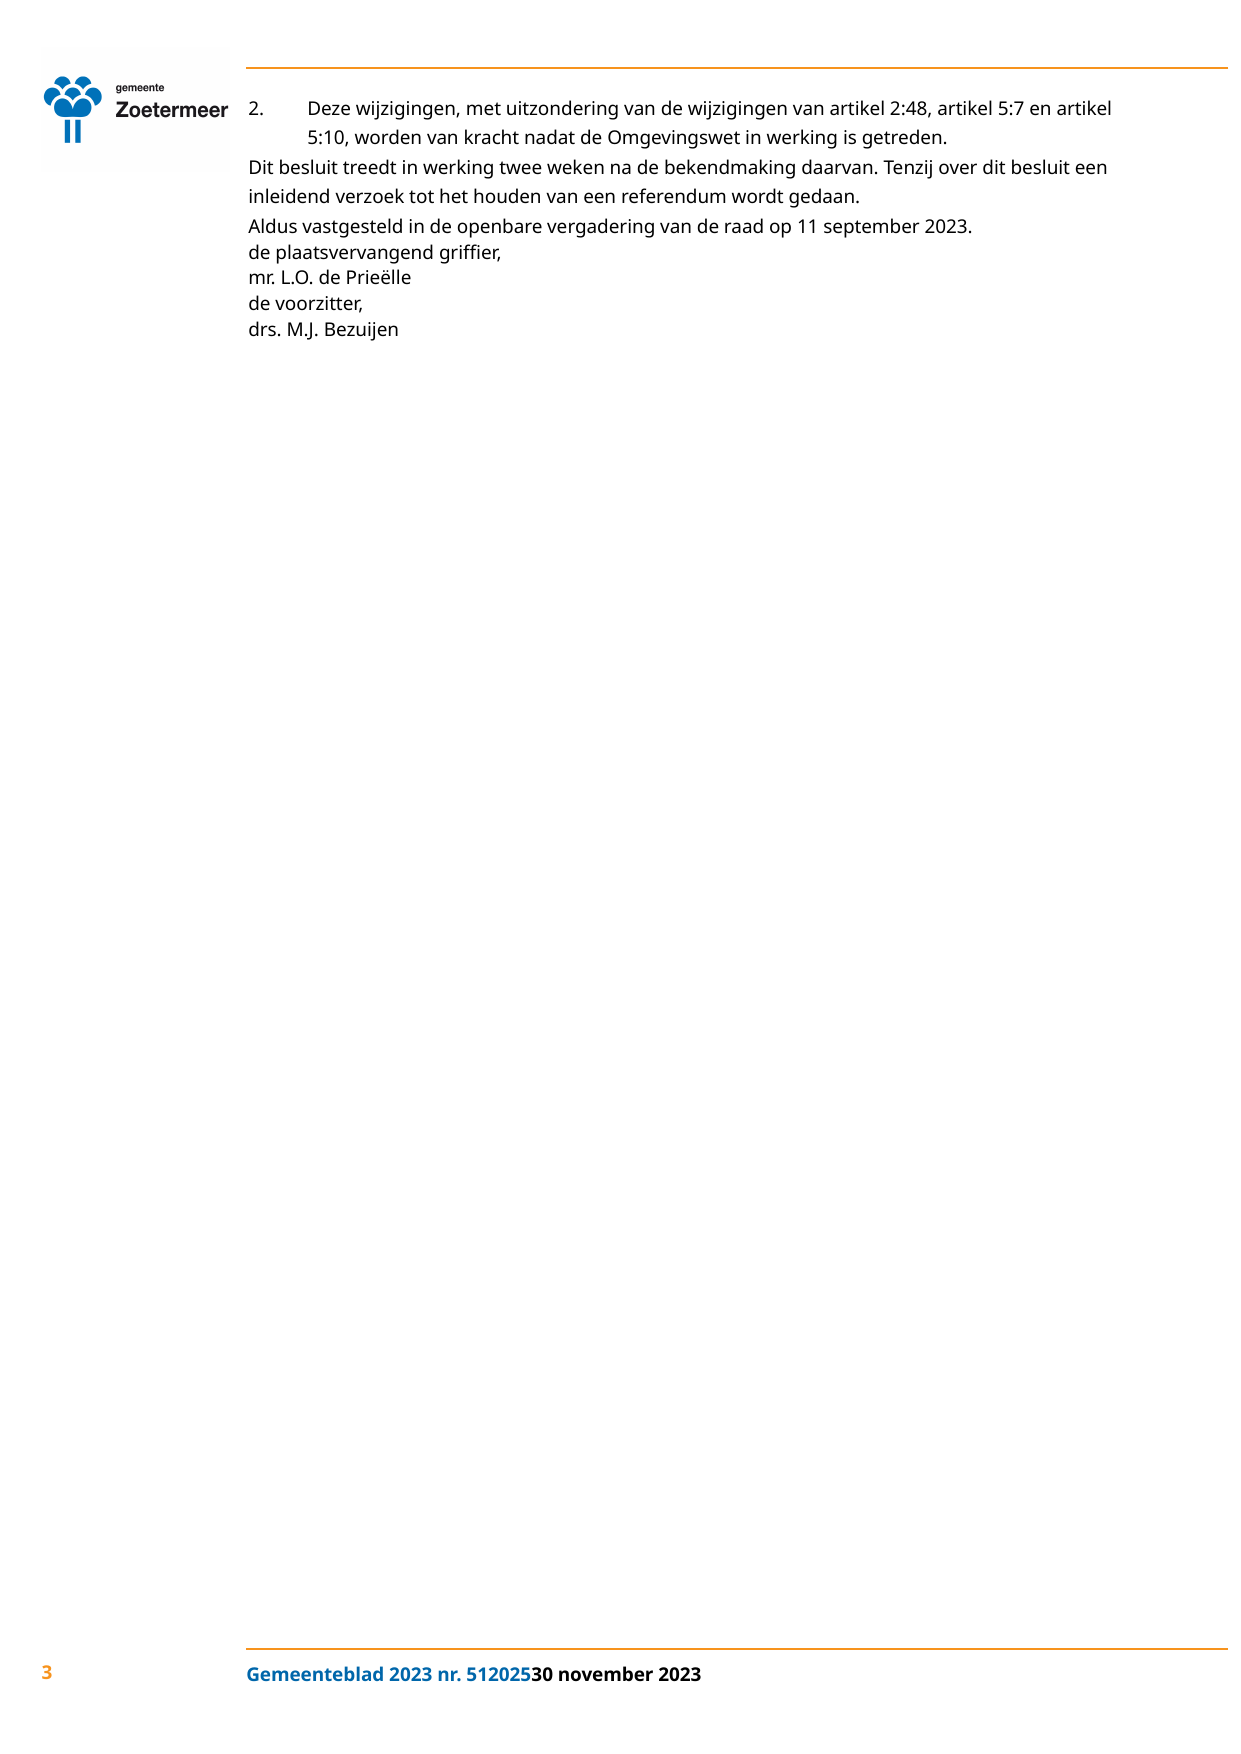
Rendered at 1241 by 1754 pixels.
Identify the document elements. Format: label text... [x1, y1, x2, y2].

text de plaatsvervangend griffier, [248, 239, 1152, 264]
text Aldus vastgesteld in de openbare vergadering van de raad op 11 september 2023. [248, 213, 1152, 239]
text mr. L.O. de Prieëlle [248, 264, 1152, 290]
picture [41, 47, 231, 172]
text Dit besluit treedt in werking twee weken na de bekendmaking daarvan. Tenzij over dit besluit een inleidend verzoek tot het houden van een referendum wordt gedaan. [248, 154, 1152, 209]
text drs. M.J. Bezuijen [248, 316, 1152, 342]
text de voorzitter, [248, 290, 1152, 316]
list Deze wijzigingen, met uitzondering van de wijzigingen van artikel 2:48, artikel 5:7 en artikel 5:10, worden van kracht nadat de Omgevingswet in werking is getreden. [248, 95, 1152, 150]
